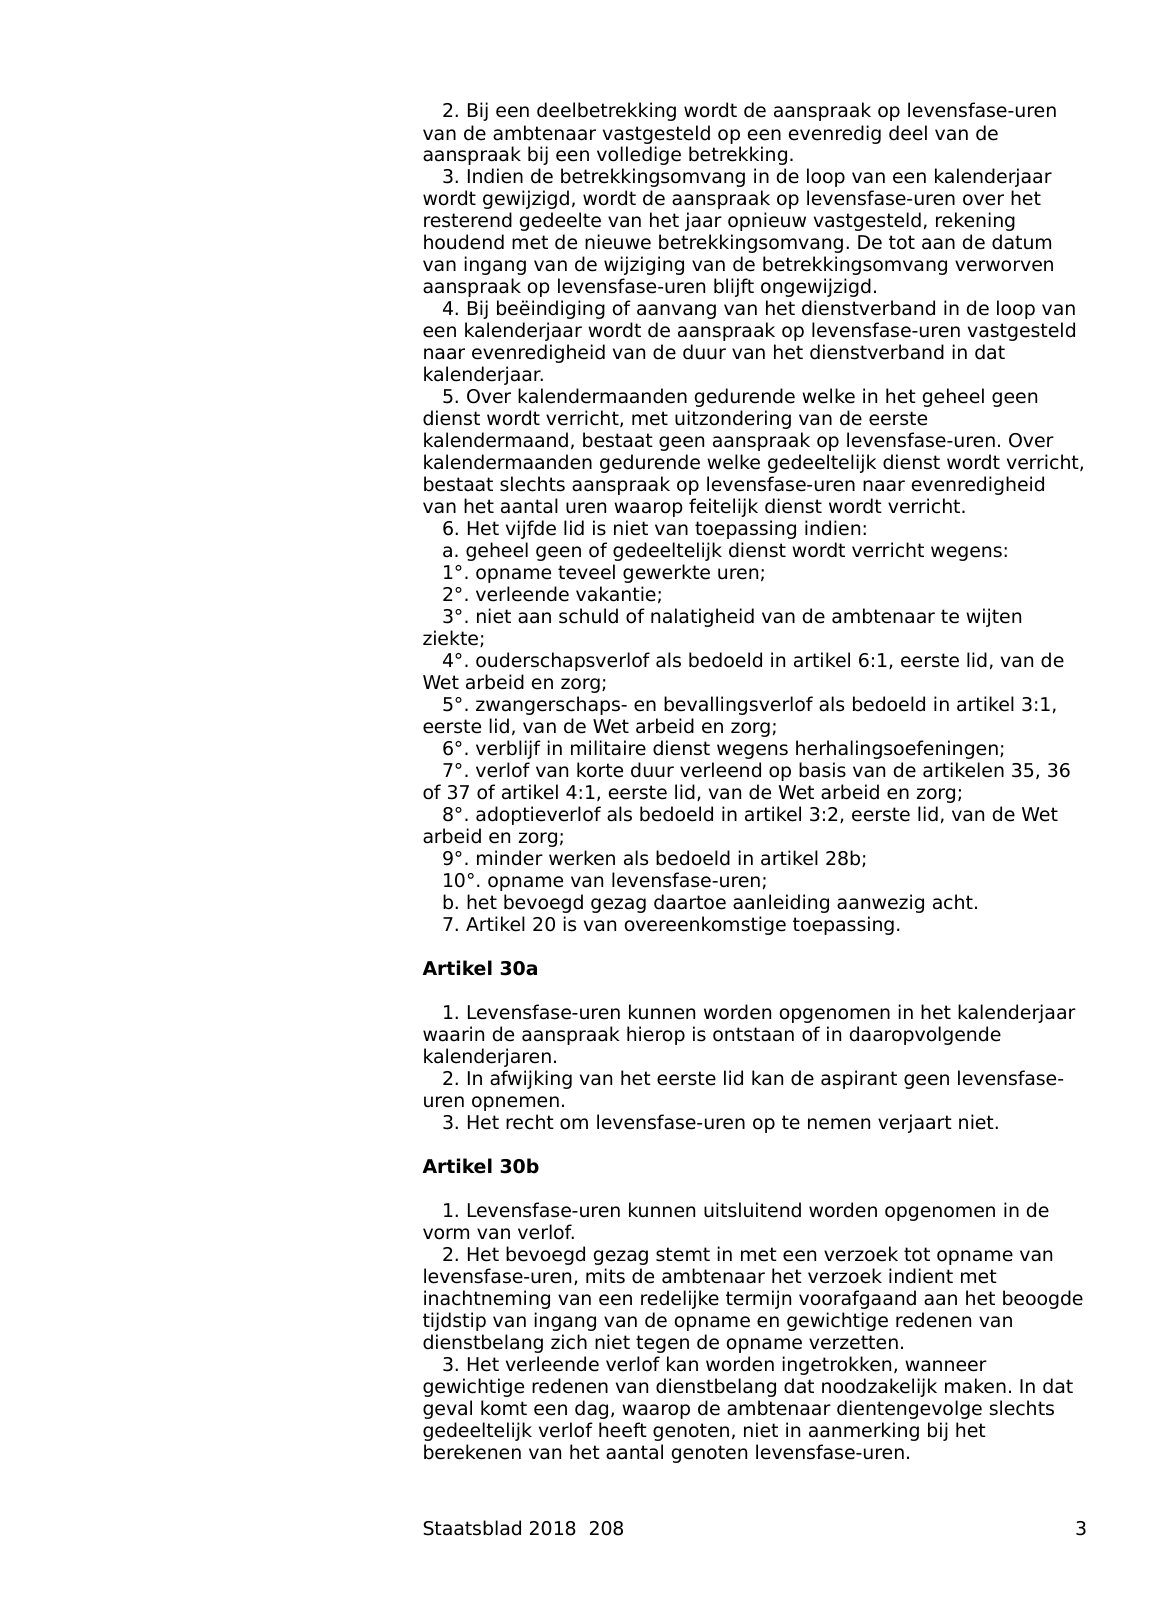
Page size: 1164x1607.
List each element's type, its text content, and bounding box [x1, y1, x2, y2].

text 1. Levensfase-uren kunnen worden opgenomen in het kalenderjaar waarin de aanspraak hierop is ontstaan of in daaropvolgende kalenderjaren. [422, 1002, 1087, 1068]
subtitle Artikel 30a [422, 958, 1087, 980]
text 8°. adoptieverlof als bedoeld in artikel 3:2, eerste lid, van de Wet arbeid en zorg; [422, 804, 1087, 848]
text 6°. verblijf in militaire dienst wegens herhalingsoefeningen; [422, 738, 1087, 760]
text 5°. zwangerschaps- en bevallingsverlof als bedoeld in artikel 3:1, eerste lid, van de Wet arbeid en zorg; [422, 694, 1087, 738]
text 2°. verleende vakantie; [422, 584, 1087, 606]
text 3. Het recht om levensfase-uren op te nemen verjaart niet. [422, 1112, 1087, 1134]
text 2. In afwijking van het eerste lid kan de aspirant geen levensfase-uren opnemen. [422, 1068, 1087, 1112]
text 7°. verlof van korte duur verleend op basis van de artikelen 35, 36 of 37 of artikel 4:1, eerste lid, van de Wet arbeid en zorg; [422, 760, 1087, 804]
text 5. Over kalendermaanden gedurende welke in het geheel geen dienst wordt verricht, met uitzondering van de eerste kalendermaand, bestaat geen aanspraak op levensfase-uren. Over kalendermaanden gedurende welke gedeeltelijk dienst wordt verricht, bestaat slechts aanspraak op levensfase-uren naar evenredigheid van het aantal uren waarop feitelijk dienst wordt verricht. [422, 386, 1087, 518]
text 3°. niet aan schuld of nalatigheid van de ambtenaar te wijten ziekte; [422, 606, 1087, 650]
text 6. Het vijfde lid is niet van toepassing indien: [422, 518, 1087, 540]
text 2. Bij een deelbetrekking wordt de aanspraak op levensfase-uren van de ambtenaar vastgesteld op een evenredig deel van de aanspraak bij een volledige betrekking. [422, 100, 1087, 166]
text 7. Artikel 20 is van overeenkomstige toepassing. [422, 914, 1087, 936]
text 10°. opname van levensfase-uren; [422, 870, 1087, 892]
subtitle Artikel 30b [422, 1156, 1087, 1178]
text 4. Bij beëindiging of aanvang van het dienstverband in de loop van een kalenderjaar wordt de aanspraak op levensfase-uren vastgesteld naar evenredigheid van de duur van het dienstverband in dat kalenderjaar. [422, 298, 1087, 386]
text a. geheel geen of gedeeltelijk dienst wordt verricht wegens: [422, 540, 1087, 562]
text 9°. minder werken als bedoeld in artikel 28b; [422, 848, 1087, 870]
text 1. Levensfase-uren kunnen uitsluitend worden opgenomen in de vorm van verlof. [422, 1200, 1087, 1244]
text 1°. opname teveel gewerkte uren; [422, 562, 1087, 584]
text 3. Het verleende verlof kan worden ingetrokken, wanneer gewichtige redenen van dienstbelang dat noodzakelijk maken. In dat geval komt een dag, waarop de ambtenaar dientengevolge slechts gedeeltelijk verlof heeft genoten, niet in aanmerking bij het berekenen van het aantal genoten levensfase-uren. [422, 1354, 1087, 1464]
text 2. Het bevoegd gezag stemt in met een verzoek tot opname van levensfase-uren, mits de ambtenaar het verzoek indient met inachtneming van een redelijke termijn voorafgaand aan het beoogde tijdstip van ingang van de opname en gewichtige redenen van dienstbelang zich niet tegen de opname verzetten. [422, 1244, 1087, 1354]
text 4°. ouderschapsverlof als bedoeld in artikel 6:1, eerste lid, van de Wet arbeid en zorg; [422, 650, 1087, 694]
text 3. Indien de betrekkingsomvang in de loop van een kalenderjaar wordt gewijzigd, wordt de aanspraak op levensfase-uren over het resterend gedeelte van het jaar opnieuw vastgesteld, rekening houdend met de nieuwe betrekkingsomvang. De tot aan de datum van ingang van de wijziging van de betrekkingsomvang verworven aanspraak op levensfase-uren blijft ongewijzigd. [422, 166, 1087, 298]
text b. het bevoegd gezag daartoe aanleiding aanwezig acht. [422, 892, 1087, 914]
